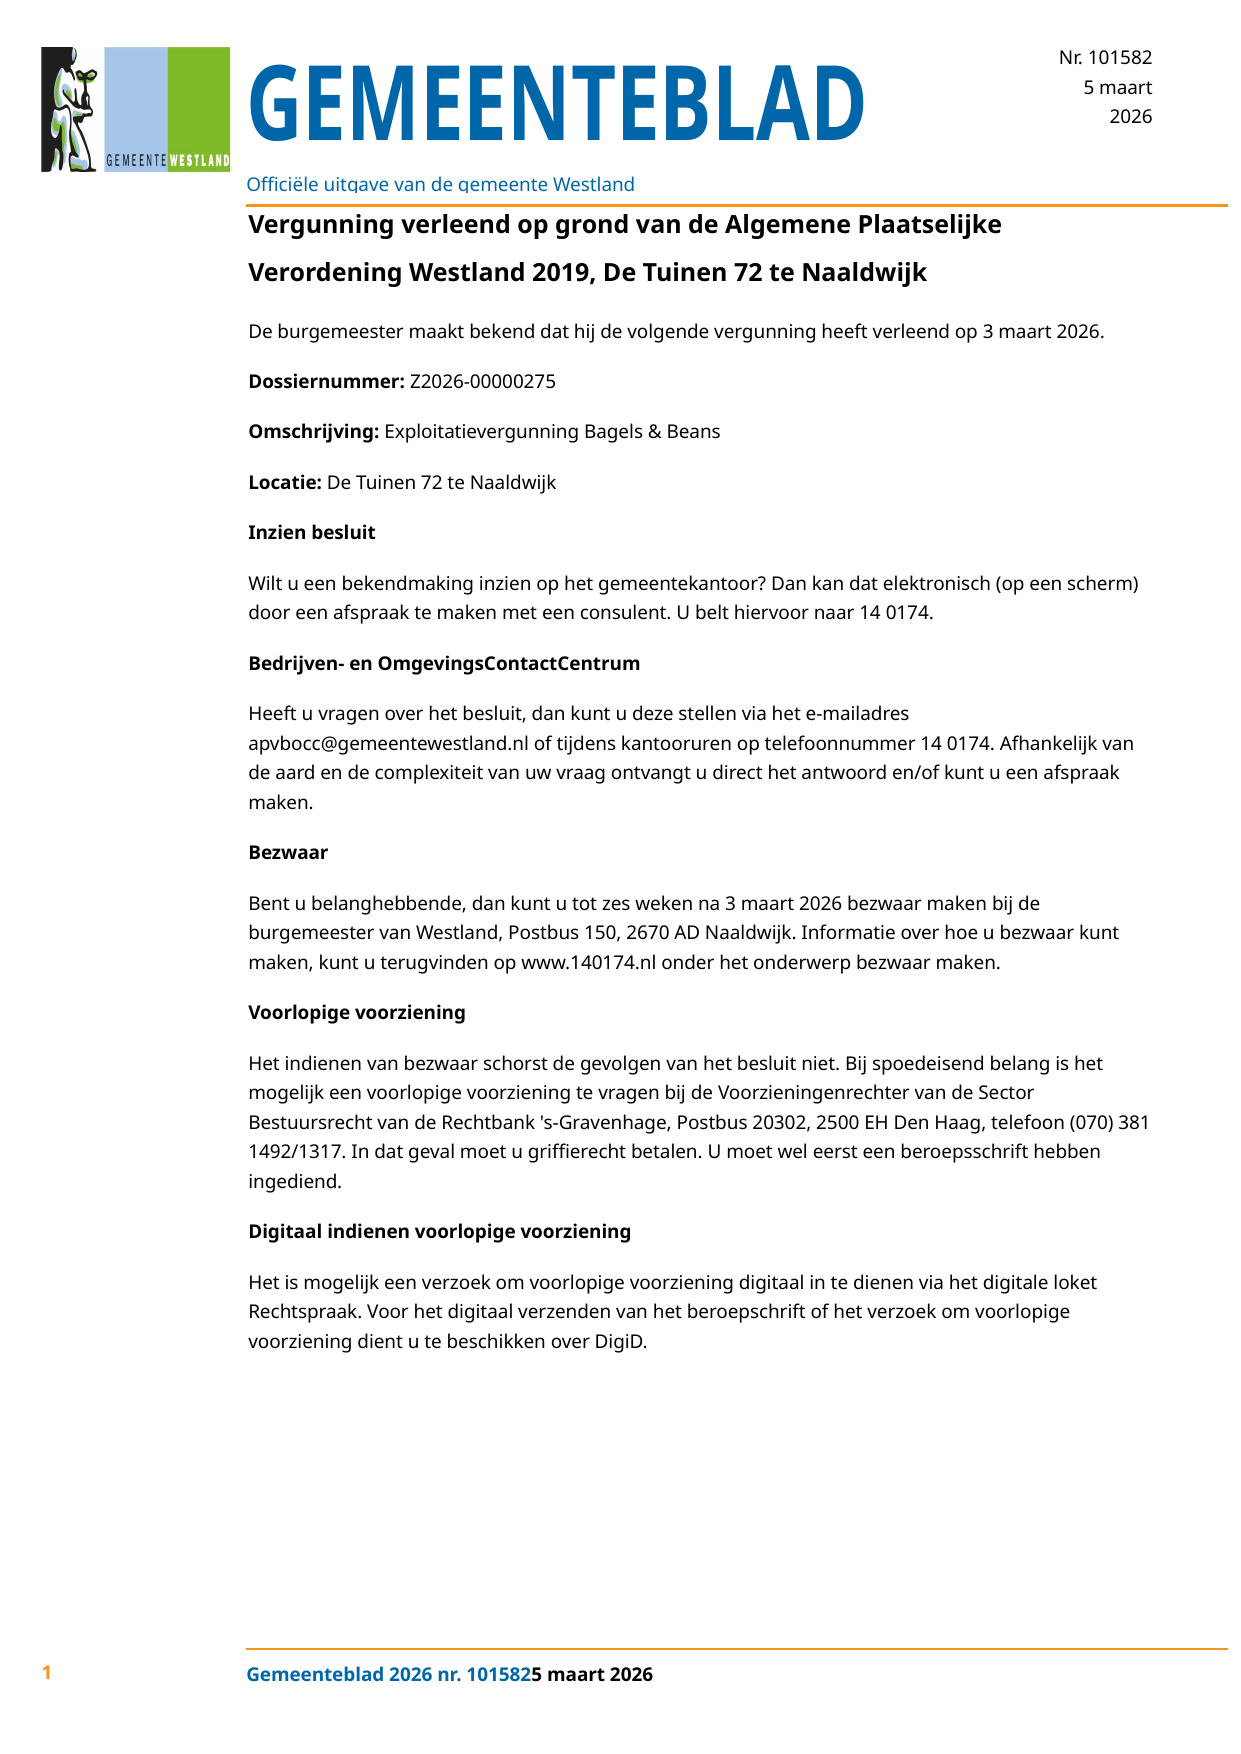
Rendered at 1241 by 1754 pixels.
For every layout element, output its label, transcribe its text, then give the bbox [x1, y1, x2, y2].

text Locatie: De Tuinen 72 te Naaldwijk [248, 469, 1152, 495]
text Het is mogelijk een verzoek om voorlopige voorziening digitaal in te dienen via het digitale loket Rechtspraak. Voor het digitaal verzenden van het beroepschrift of het verzoek om voorlopige voorziening dient u te beschikken over DigiD. [248, 1269, 1152, 1354]
text Heeft u vragen over het besluit, dan kunt u deze stellen via het e-mailadres apvbocc@gemeentewestland.nl of tijdens kantooruren op telefoonnummer 14 0174. Afhankelijk van de aard en de complexiteit van uw vraag ontvangt u direct het antwoord en/of kunt u een afspraak maken. [248, 700, 1152, 815]
text De burgemeester maakt bekend dat hij de volgende vergunning heeft verleend op 3 maart 2026. [248, 318, 1152, 344]
text Digitaal indienen voorlopige voorziening [248, 1219, 1152, 1244]
text Vergunning verleend op grond van de Algemene Plaatselijke Verordening Westland 2019, De Tuinen 72 te Naaldwijk [248, 207, 1152, 288]
text Dossiernummer: Z2026-00000275 [248, 368, 1152, 394]
text Omschrijving: Exploitatievergunning Bagels & Beans [248, 419, 1152, 444]
text Het indienen van bezwaar schorst de gevolgen van het besluit niet. Bij spoedeisend belang is het mogelijk een voorlopige voorziening te vragen bij de Voorzieningenrechter van de Sector Bestuursrecht van de Rechtbank 's-Gravenhage, Postbus 20302, 2500 EH Den Haag, telefoon (070) 381 1492/1317. In dat geval moet u griffierecht betalen. U moet wel eerst een beroepsschrift hebben ingediend. [248, 1050, 1152, 1194]
text Wilt u een bekendmaking inzien op het gemeentekantoor? Dan kan dat elektronisch (op een scherm) door een afspraak te maken met een consulent. U belt hiervoor naar 14 0174. [248, 570, 1152, 625]
text Bedrijven- en OmgevingsContactCentrum [248, 650, 1152, 676]
text Inzien besluit [248, 519, 1152, 545]
text Voorlopige voorziening [248, 999, 1152, 1025]
picture [41, 47, 231, 172]
text Bent u belanghebbende, dan kunt u tot zes weken na 3 maart 2026 bezwaar maken bij de burgemeester van Westland, Postbus 150, 2670 AD Naaldwijk. Informatie over hoe u bezwaar kunt maken, kunt u terugvinden op www.140174.nl onder het onderwerp bezwaar maken. [248, 890, 1152, 975]
text Bezwaar [248, 839, 1152, 865]
